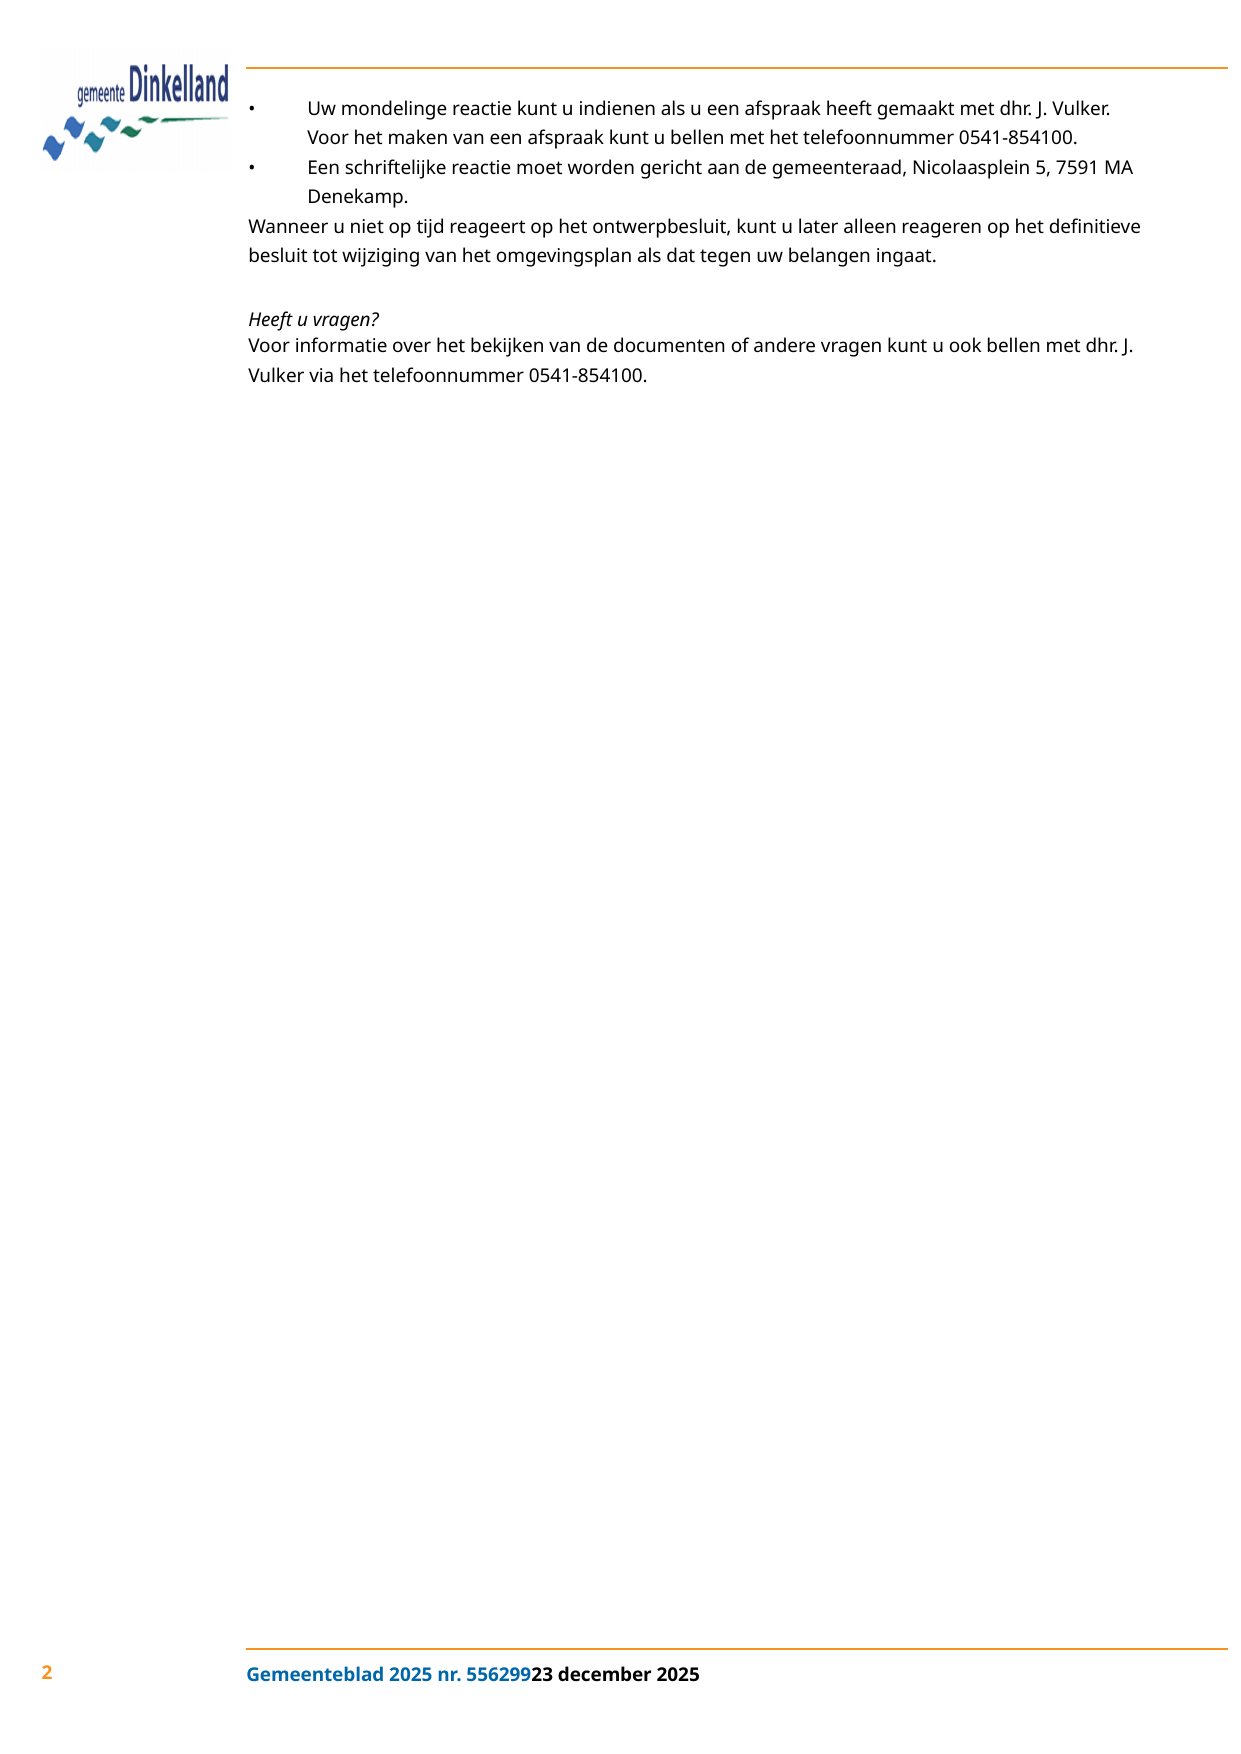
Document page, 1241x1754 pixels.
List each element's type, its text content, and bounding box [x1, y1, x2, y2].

picture [41, 47, 231, 172]
list Uw mondelinge reactie kunt u indienen als u een afspraak heeft gemaakt met dhr. J. Vulker. Voor het maken van een afspraak kunt u bellen met het telefoonnummer 0541-854100. [248, 95, 1152, 150]
text Voor informatie over het bekijken van de documenten of andere vragen kunt u ook bellen met dhr. J. Vulker via het telefoonnummer 0541-854100. [248, 332, 1152, 388]
list Een schriftelijke reactie moet worden gericht aan de gemeenteraad, Nicolaasplein 5, 7591 MA Denekamp. [248, 154, 1152, 209]
text Heeft u vragen? [248, 307, 1152, 332]
text Wanneer u niet op tijd reageert op het ontwerpbesluit, kunt u later alleen reageren op het definitieve besluit tot wijziging van het omgevingsplan als dat tegen uw belangen ingaat. [248, 213, 1152, 268]
